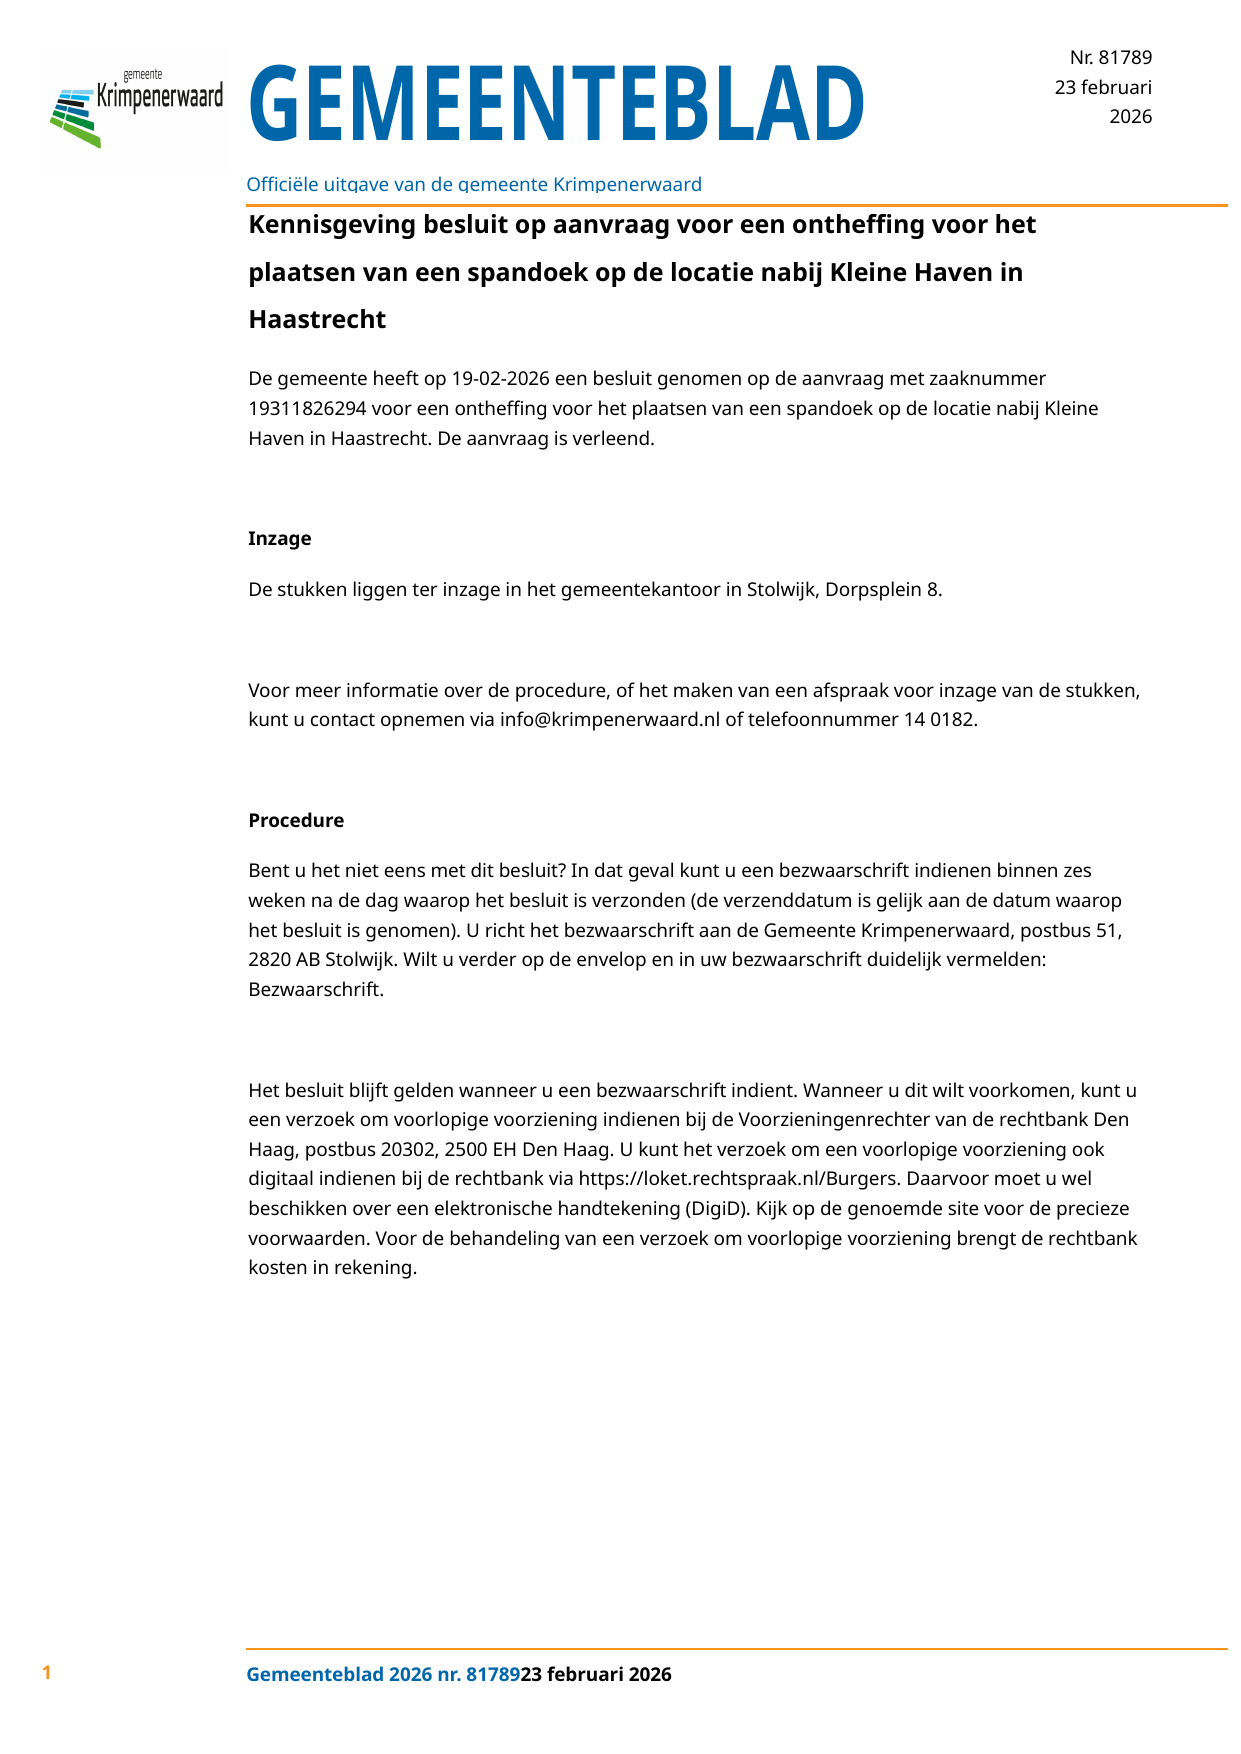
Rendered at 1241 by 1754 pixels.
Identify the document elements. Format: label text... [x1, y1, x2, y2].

text De stukken liggen ter inzage in het gemeentekantoor in Stolwijk, Dorpsplein 8. [248, 576, 1152, 602]
text De gemeente heeft op 19-02-2026 een besluit genomen op de aanvraag met zaaknummer 19311826294 voor een ontheffing voor het plaatsen van een spandoek op de locatie nabij Kleine Haven in Haastrecht. De aanvraag is verleend. [248, 366, 1152, 450]
text Het besluit blijft gelden wanneer u een bezwaarschrift indient. Wanneer u dit wilt voorkomen, kunt u een verzoek om voorlopige voorziening indienen bij de Voorzieningenrechter van de rechtbank Den Haag, postbus 20302, 2500 EH Den Haag. U kunt het verzoek om een voorlopige voorziening ook digitaal indienen bij de rechtbank via https://loket.rechtspraak.nl/Burgers. Daarvoor moet u wel beschikken over een elektronische handtekening (DigiD). Kijk op de genoemde site voor de precieze voorwaarden. Voor de behandeling van een verzoek om voorlopige voorziening brengt de rechtbank kosten in rekening. [248, 1077, 1152, 1280]
text Procedure [248, 807, 1152, 833]
text Inzage [248, 526, 1152, 551]
text Bent u het niet eens met dit besluit? In dat geval kunt u een bezwaarschrift indienen binnen zes weken na de dag waarop het besluit is verzonden (de verzenddatum is gelijk aan de datum waarop het besluit is genomen). U richt het bezwaarschrift aan de Gemeente Krimpenerwaard, postbus 51, 2820 AB Stolwijk. Wilt u verder op de envelop en in uw bezwaarschrift duidelijk vermelden: Bezwaarschrift. [248, 858, 1152, 1002]
picture [41, 47, 231, 172]
text Kennisgeving besluit op aanvraag voor een ontheffing voor het plaatsen van een spandoek op de locatie nabij Kleine Haven in Haastrecht [248, 207, 1152, 336]
text Voor meer informatie over de procedure, of het maken van een afspraak voor inzage van de stukken, kunt u contact opnemen via info@krimpenerwaard.nl of telefoonnummer 14 0182. [248, 677, 1152, 732]
